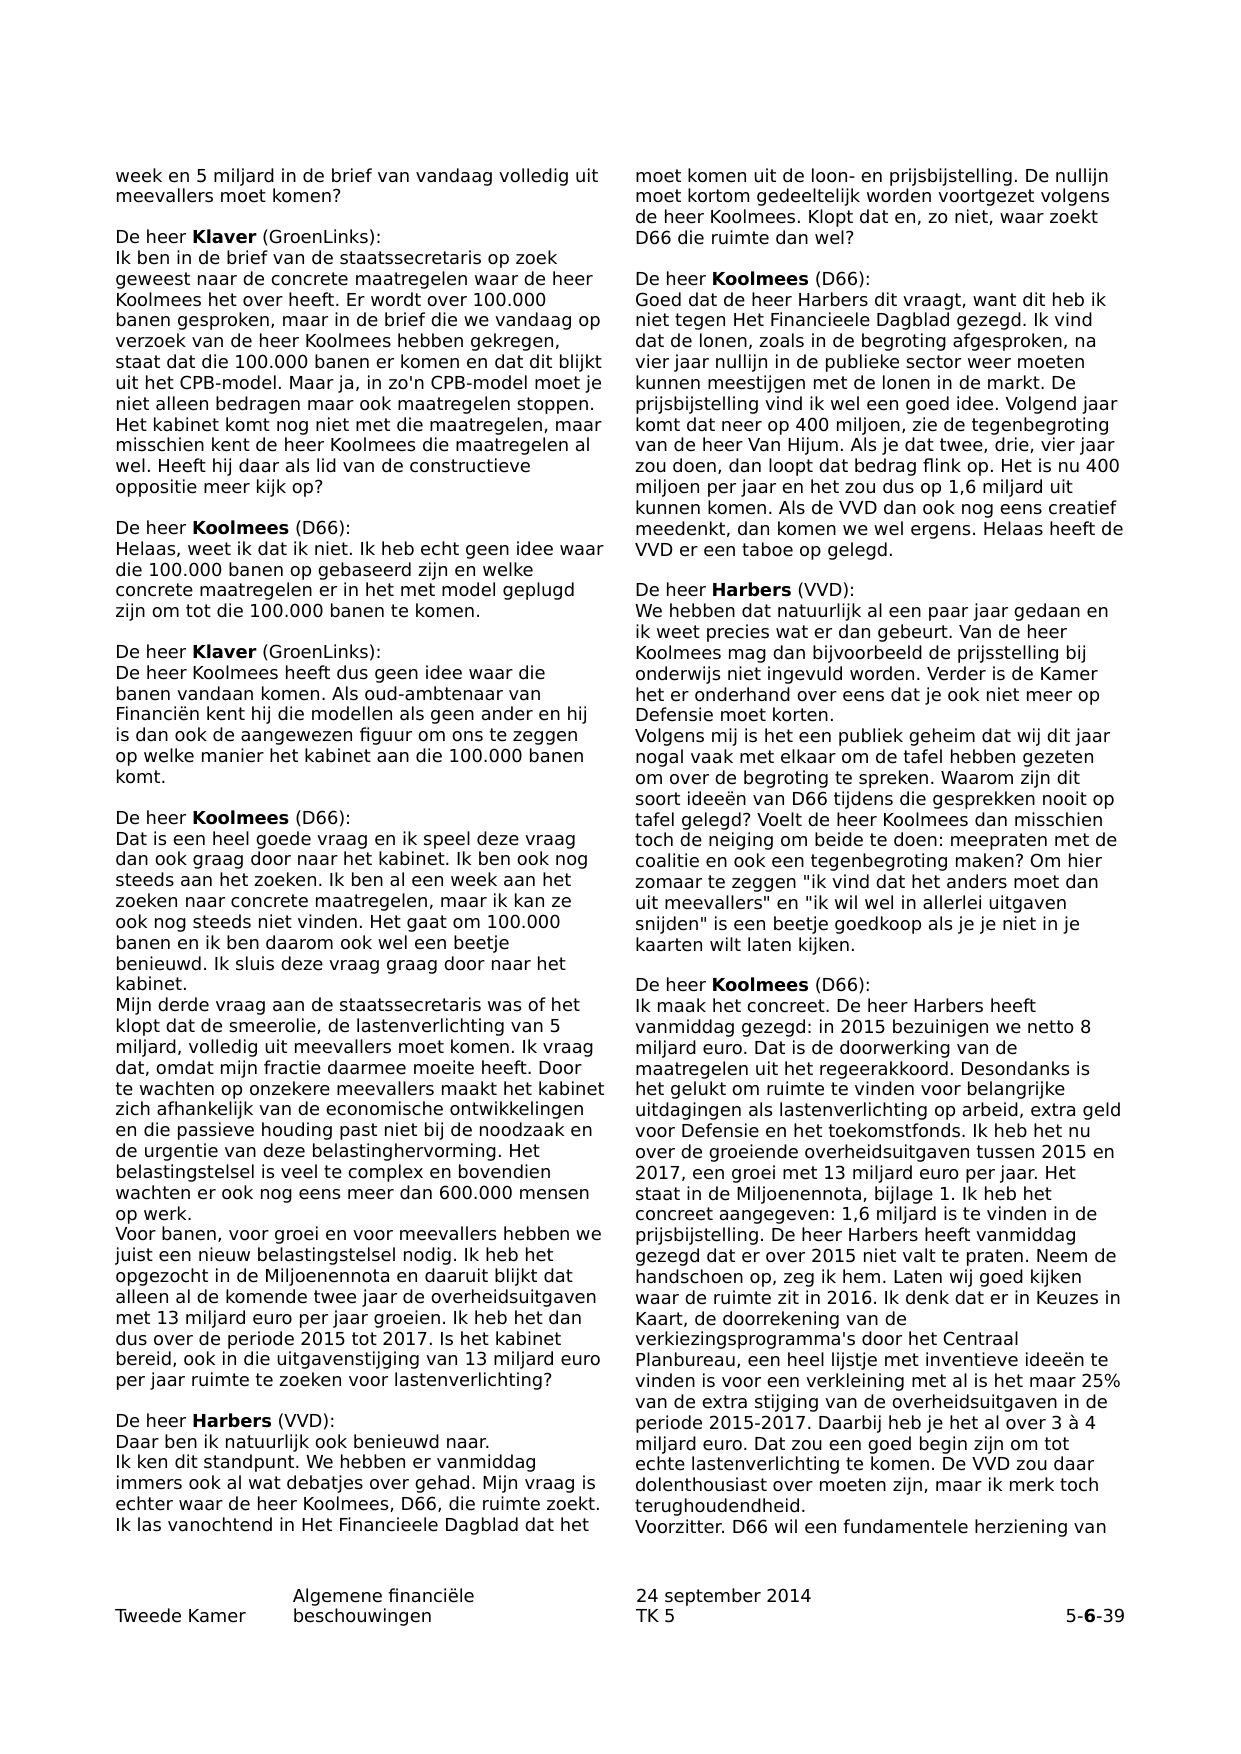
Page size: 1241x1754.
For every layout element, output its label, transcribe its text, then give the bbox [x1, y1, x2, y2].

text Ik ken dit standpunt. We hebben er vanmiddag immers ook al wat debatjes over gehad. Mijn vraag is echter waar de heer Koolmees, D66, die ruimte zoekt. Ik las vanochtend in Het Financieele Dagblad dat het [115, 1452, 605, 1536]
text Goed dat de heer Harbers dit vraagt, want dit heb ik niet tegen Het Financieele Dagblad gezegd. Ik vind dat de lonen, zoals in de begroting afgesproken, na vier jaar nullijn in de publieke sector weer moeten kunnen meestijgen met de lonen in de markt. De prijsbijstelling vind ik wel een goed idee. Volgend jaar komt dat neer op 400 miljoen, zie de tegenbegroting van de heer Van Hijum. Als je dat twee, drie, vier jaar zou doen, dan loopt dat bedrag flink op. Het is nu 400 miljoen per jaar en het zou dus op 1,6 miljard uit kunnen komen. Als de VVD dan ook nog eens creatief meedenkt, dan komen we wel ergens. Helaas heeft de VVD er een taboe op gelegd. [635, 289, 1125, 560]
text Voorzitter. D66 wil een fundamentele herziening van [635, 1517, 1125, 1537]
text De heer Harbers (VVD): [115, 1411, 605, 1431]
text De heer Koolmees (D66): [115, 807, 605, 828]
text moet komen uit de loon- en prijsbijstelling. De nullijn moet kortom gedeeltelijk worden voortgezet volgens de heer Koolmees. Klopt dat en, zo niet, waar zoekt D66 die ruimte dan wel? [635, 165, 1125, 249]
text Ik ben in de brief van de staatssecretaris op zoek geweest naar de concrete maatregelen waar de heer Koolmees het over heeft. Er wordt over 100.000 banen gesproken, maar in de brief die we vandaag op verzoek van de heer Koolmees hebben gekregen, staat dat die 100.000 banen er komen en dat dit blijkt uit het CPB-model. Maar ja, in zo'n CPB-model moet je niet alleen bedragen maar ook maatregelen stoppen. Het kabinet komt nog niet met die maatregelen, maar misschien kent de heer Koolmees die maatregelen al wel. Heeft hij daar als lid van de constructieve oppositie meer kijk op? [115, 248, 605, 498]
text Daar ben ik natuurlijk ook benieuwd naar. [115, 1431, 605, 1452]
text Helaas, weet ik dat ik niet. Ik heb echt geen idee waar die 100.000 banen op gebaseerd zijn en welke concrete maatregelen er in het met model geplugd zijn om tot die 100.000 banen te komen. [115, 538, 605, 622]
text week en 5 miljard in de brief van vandaag volledig uit meevallers moet komen? [115, 165, 605, 207]
text De heer Klaver (GroenLinks): [115, 227, 605, 248]
text We hebben dat natuurlijk al een paar jaar gedaan en ik weet precies wat er dan gebeurt. Van de heer Koolmees mag dan bijvoorbeeld de prijsstelling bij onderwijs niet ingevuld worden. Verder is de Kamer het er onderhand over eens dat je ook niet meer op Defensie moet korten. [635, 601, 1125, 726]
text Voor banen, voor groei en voor meevallers hebben we juist een nieuw belastingstelsel nodig. Ik heb het opgezocht in de Miljoenennota en daaruit blijkt dat alleen al de komende twee jaar de overheidsuitgaven met 13 miljard euro per jaar groeien. Ik heb het dan dus over de periode 2015 tot 2017. Is het kabinet bereid, ook in die uitgavenstijging van 13 miljard euro per jaar ruimte te zoeken voor lastenverlichting? [115, 1224, 605, 1391]
text Ik maak het concreet. De heer Harbers heeft vanmiddag gezegd: in 2015 bezuinigen we netto 8 miljard euro. Dat is de doorwerking van de maatregelen uit het regeerakkoord. Desondanks is het gelukt om ruimte te vinden voor belangrijke uitdagingen als lastenverlichting op arbeid, extra geld voor Defensie en het toekomstfonds. Ik heb het nu over de groeiende overheidsuitgaven tussen 2015 en 2017, een groei met 13 miljard euro per jaar. Het staat in de Miljoenennota, bijlage 1. Ik heb het concreet aangegeven: 1,6 miljard is te vinden in de prijsbijstelling. De heer Harbers heeft vanmiddag gezegd dat er over 2015 niet valt te praten. Neem de handschoen op, zeg ik hem. Laten wij goed kijken waar de ruimte zit in 2016. Ik denk dat er in Keuzes in Kaart, de doorrekening van de verkiezingsprogramma's door het Centraal Planbureau, een heel lijstje met inventieve ideeën te vinden is voor een verkleining met al is het maar 25% van de extra stijging van de overheidsuitgaven in de periode 2015-2017. Daarbij heb je het al over 3 à 4 miljard euro. Dat zou een goed begin zijn om tot echte lastenverlichting te komen. De VVD zou daar dolenthousiast over moeten zijn, maar ik merk toch terughoudendheid. [635, 996, 1125, 1517]
text De heer Koolmees (D66): [635, 269, 1125, 289]
text Dat is een heel goede vraag en ik speel deze vraag dan ook graag door naar het kabinet. Ik ben ook nog steeds aan het zoeken. Ik ben al een week aan het zoeken naar concrete maatregelen, maar ik kan ze ook nog steeds niet vinden. Het gaat om 100.000 banen en ik ben daarom ook wel een beetje benieuwd. Ik sluis deze vraag graag door naar het kabinet. [115, 828, 605, 995]
text De heer Klaver (GroenLinks): [115, 642, 605, 662]
text Volgens mij is het een publiek geheim dat wij dit jaar nogal vaak met elkaar om de tafel hebben gezeten om over de begroting te spreken. Waarom zijn dit soort ideeën van D66 tijdens die gesprekken nooit op tafel gelegd? Voelt de heer Koolmees dan misschien toch de neiging om beide te doen: meepraten met de coalitie en ook een tegenbegroting maken? Om hier zomaar te zeggen "ik vind dat het anders moet dan uit meevallers" en "ik wil wel in allerlei uitgaven snijden" is een beetje goedkoop als je je niet in je kaarten wilt laten kijken. [635, 726, 1125, 955]
text De heer Harbers (VVD): [635, 580, 1125, 601]
text De heer Koolmees (D66): [635, 975, 1125, 996]
text De heer Koolmees (D66): [115, 518, 605, 538]
text Mijn derde vraag aan de staatssecretaris was of het klopt dat de smeerolie, de lastenverlichting van 5 miljard, volledig uit meevallers moet komen. Ik vraag dat, omdat mijn fractie daarmee moeite heeft. Door te wachten op onzekere meevallers maakt het kabinet zich afhankelijk van de economische ontwikkelingen en die passieve houding past niet bij de noodzaak en de urgentie van deze belastinghervorming. Het belastingstelsel is veel te complex en bovendien wachten er ook nog eens meer dan 600.000 mensen op werk. [115, 995, 605, 1224]
text De heer Koolmees heeft dus geen idee waar die banen vandaan komen. Als oud-ambtenaar van Financiën kent hij die modellen als geen ander en hij is dan ook de aangewezen figuur om ons te zeggen op welke manier het kabinet aan die 100.000 banen komt. [115, 662, 605, 787]
